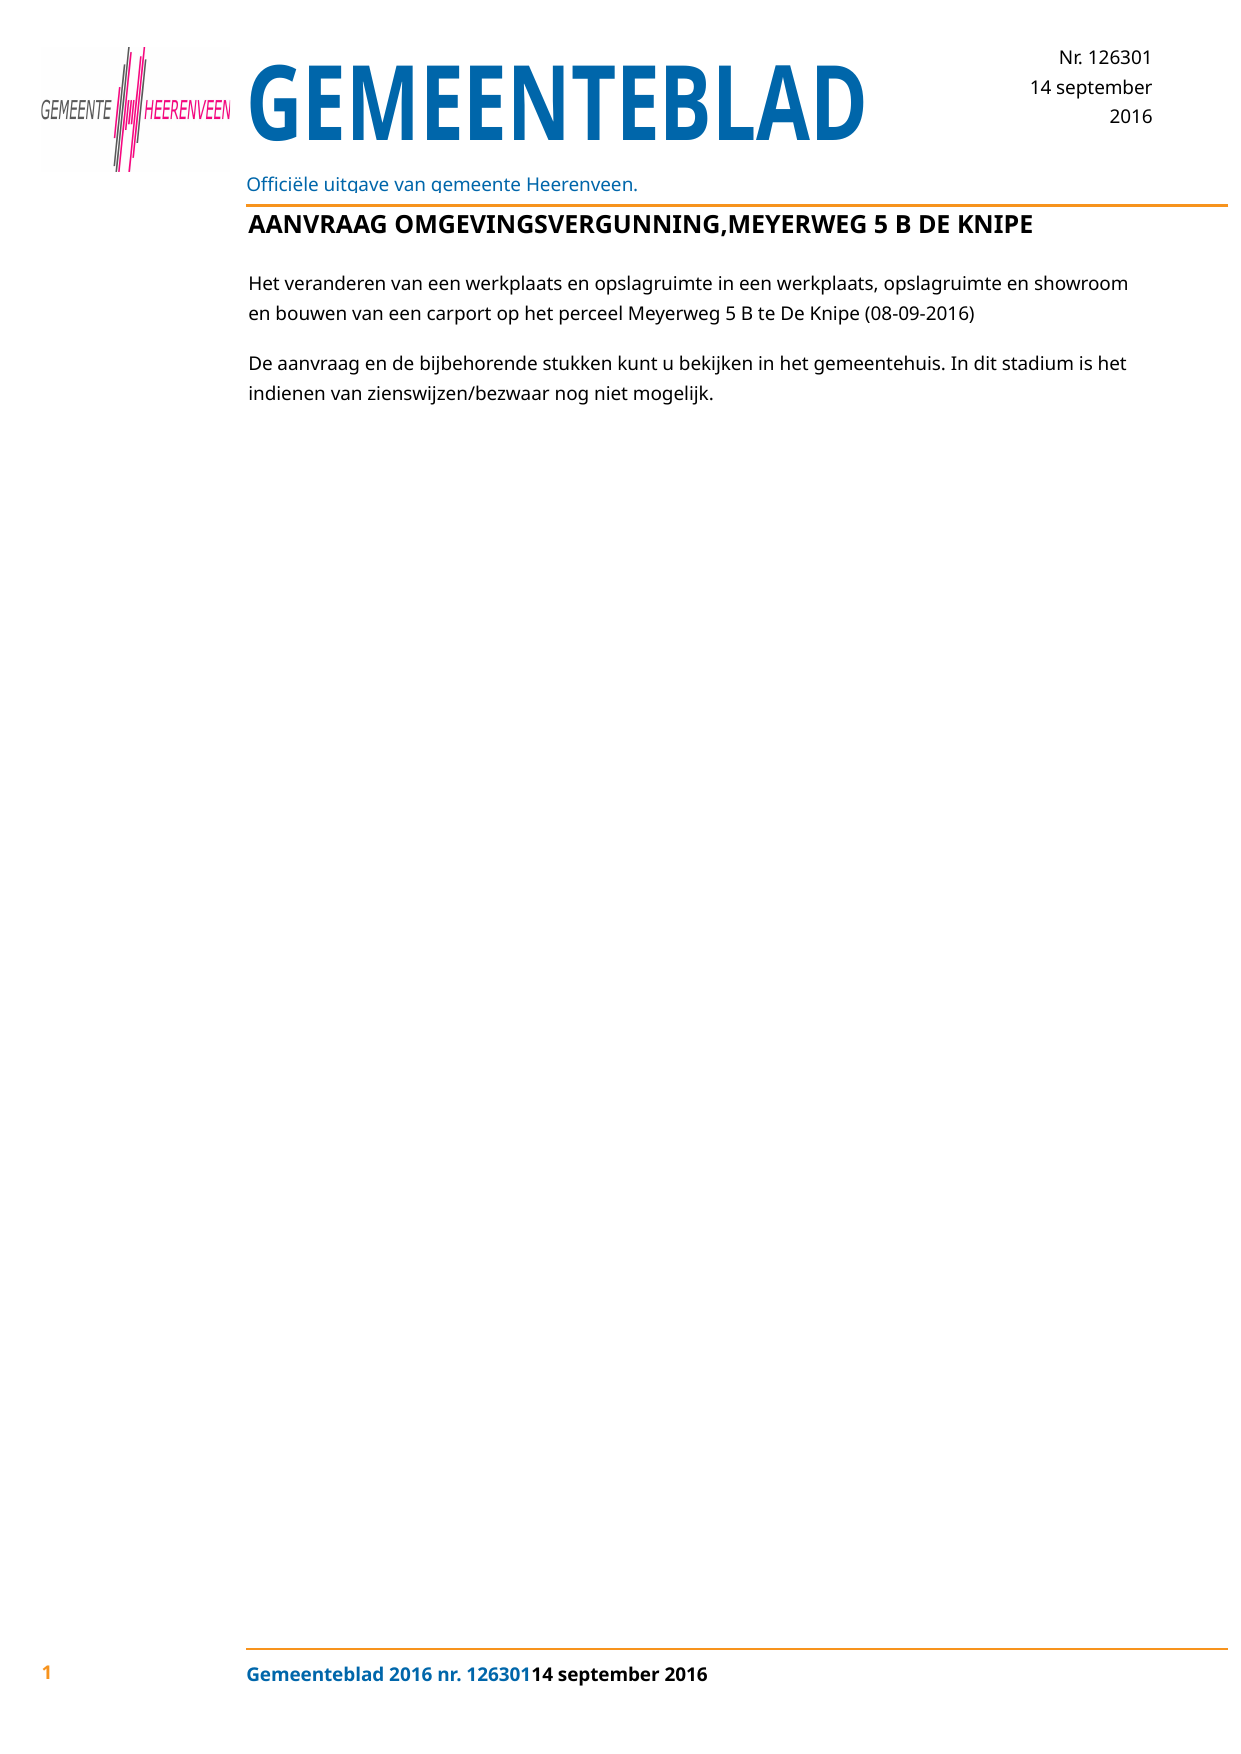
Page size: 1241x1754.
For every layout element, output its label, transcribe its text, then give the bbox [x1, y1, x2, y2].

text Het veranderen van een werkplaats en opslagruimte in een werkplaats, opslagruimte en showroom en bouwen van een carport op het perceel Meyerweg 5 B te De Knipe (08-09-2016) [248, 270, 1152, 326]
text AANVRAAG OMGEVINGSVERGUNNING,MEYERWEG 5 B DE KNIPE [248, 207, 1152, 241]
text De aanvraag en de bijbehorende stukken kunt u bekijken in het gemeentehuis. In dit stadium is het indienen van zienswijzen/bezwaar nog niet mogelijk. [248, 350, 1152, 406]
picture [41, 47, 231, 172]
